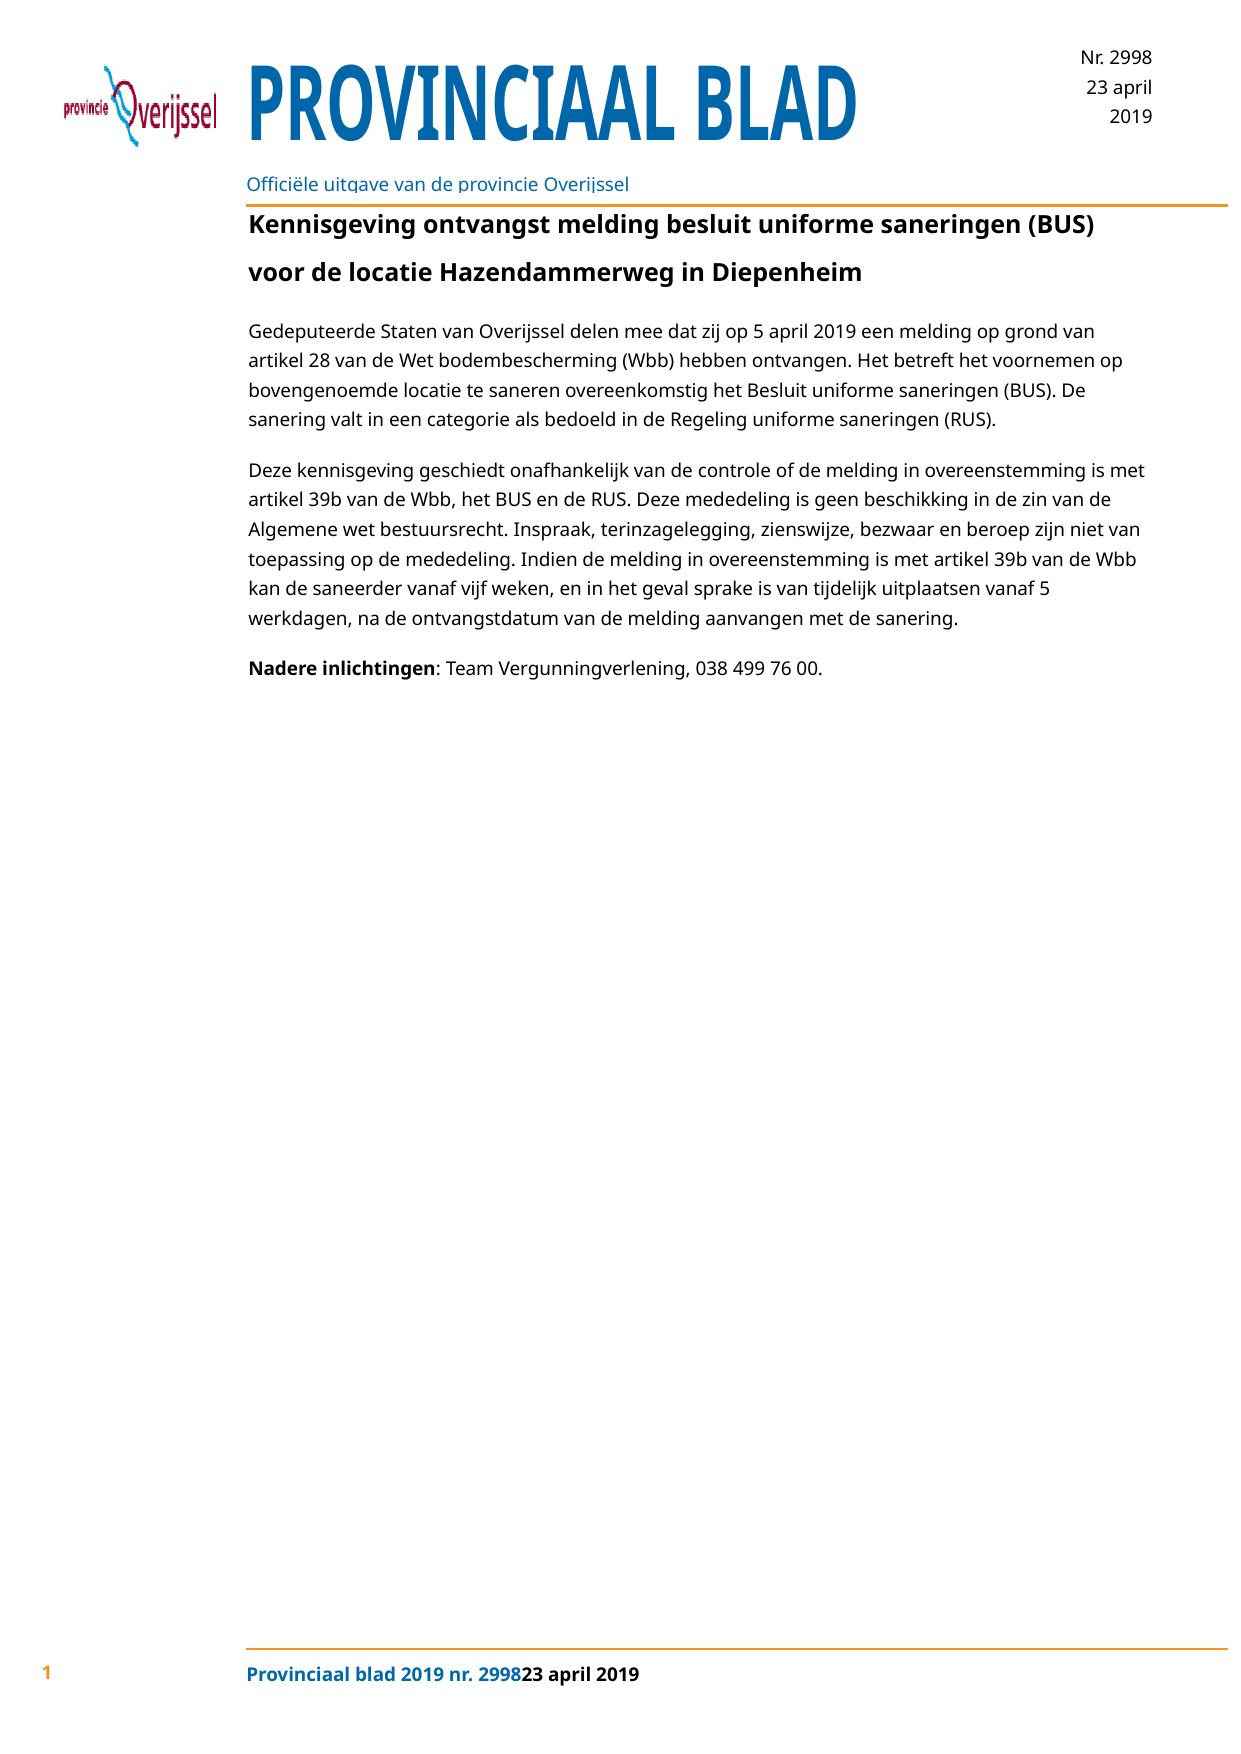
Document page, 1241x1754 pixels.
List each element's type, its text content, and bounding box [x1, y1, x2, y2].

text Gedeputeerde Staten van Overijssel delen mee dat zij op 5 april 2019 een melding op grond van artikel 28 van de Wet bodembescherming (Wbb) hebben ontvangen. Het betreft het voornemen op bovengenoemde locatie te saneren overeenkomstig het Besluit uniforme saneringen (BUS). De sanering valt in een categorie als bedoeld in de Regeling uniforme saneringen (RUS). [248, 318, 1152, 432]
text Kennisgeving ontvangst melding besluit uniforme saneringen (BUS) voor de locatie Hazendammerweg in Diepenheim [248, 207, 1152, 288]
text Deze kennisgeving geschiedt onafhankelijk van de controle of de melding in overeenstemming is met artikel 39b van de Wbb, het BUS en de RUS. Deze mededeling is geen beschikking in de zin van de Algemene wet bestuursrecht. Inspraak, terinzagelegging, zienswijze, bezwaar en beroep zijn niet van toepassing op de mededeling. Indien de melding in overeenstemming is met artikel 39b van de Wbb kan de saneerder vanaf vijf weken, en in het geval sprake is van tijdelijk uitplaatsen vanaf 5 werkdagen, na de ontvangstdatum van de melding aanvangen met de sanering. [248, 457, 1152, 631]
picture [41, 47, 231, 172]
text Nadere inlichtingen: Team Vergunningverlening, 038 499 76 00. [248, 655, 1152, 681]
